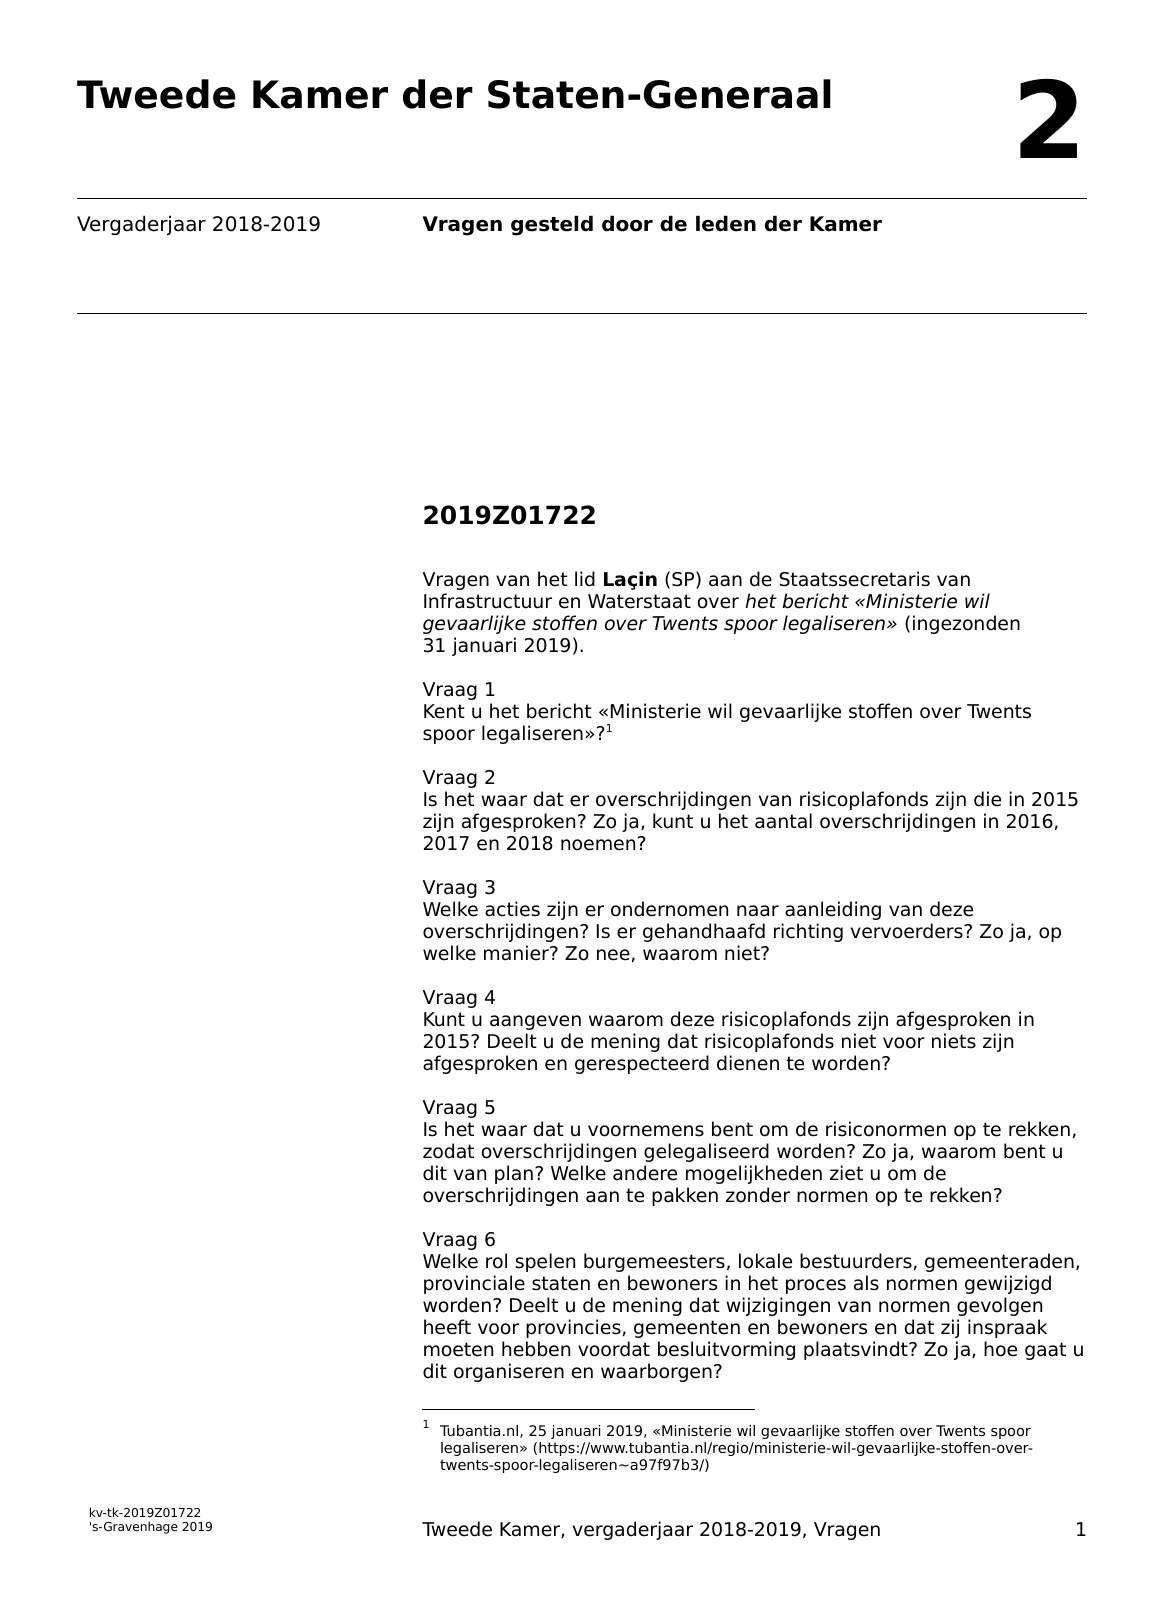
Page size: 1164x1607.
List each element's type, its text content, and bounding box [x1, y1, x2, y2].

text 2019Z01722 [422, 501, 1087, 531]
text Tubantia.nl, 25 januari 2019, «Ministerie wil gevaarlijke stoffen over Twents spoor legaliseren» (https://www.tubantia.nl/regio/ministerie-wil-gevaarlijke-stoffen-over-twents-spoor-legaliseren~a97f97b3/) [422, 1418, 1087, 1474]
text Vraag 5 [422, 1097, 1087, 1119]
table_cell Vergaderjaar 2018-2019 [77, 199, 422, 313]
text Vraag 6 [422, 1229, 1087, 1251]
text Vraag 2 [422, 767, 1087, 789]
text kv-tk-2019Z01722 [88, 1506, 323, 1520]
text Vraag 1 [422, 679, 1087, 701]
text Vraag 3 [422, 877, 1087, 899]
text Is het waar dat er overschrijdingen van risicoplafonds zijn die in 2015 zijn afgesproken? Zo ja, kunt u het aantal overschrijdingen in 2016, 2017 en 2018 noemen? [422, 789, 1087, 855]
text Kunt u aangeven waarom deze risicoplafonds zijn afgesproken in 2015? Deelt u de mening dat risicoplafonds niet voor niets zijn afgesproken en gerespecteerd dienen te worden? [422, 1009, 1087, 1075]
text Vraag 4 [422, 987, 1087, 1009]
text Kent u het bericht «Ministerie wil gevaarlijke stoffen over Twents spoor legaliseren»? [422, 701, 1087, 745]
table_header 2 [886, 59, 1087, 198]
text Is het waar dat u voornemens bent om de risiconormen op te rekken, zodat overschrijdingen gelegaliseerd worden? Zo ja, waarom bent u dit van plan? Welke andere mogelijkheden ziet u om de overschrijdingen aan te pakken zonder normen op te rekken? [422, 1119, 1087, 1207]
text Vragen van het lid Laçin (SP) aan de Staatssecretaris van Infrastructuur en Waterstaat over het bericht «Ministerie wil gevaarlijke stoffen over Twents spoor legaliseren» (ingezonden 31 januari 2019). [422, 569, 1087, 657]
table_header Tweede Kamer der Staten-Generaal [77, 59, 886, 198]
text 's-Gravenhage 2019 [88, 1520, 323, 1534]
text Welke rol spelen burgemeesters, lokale bestuurders, gemeenteraden, provinciale staten en bewoners in het proces als normen gewijzigd worden? Deelt u de mening dat wijzigingen van normen gevolgen heeft voor provincies, gemeenten en bewoners en dat zij inspraak moeten hebben voordat besluitvorming plaatsvindt? Zo ja, hoe gaat u dit organiseren en waarborgen? [422, 1251, 1087, 1383]
table_cell Vragen gesteld door de leden der Kamer [422, 199, 1087, 313]
text Welke acties zijn er ondernomen naar aanleiding van deze overschrijdingen? Is er gehandhaafd richting vervoerders? Zo ja, op welke manier? Zo nee, waarom niet? [422, 899, 1087, 965]
